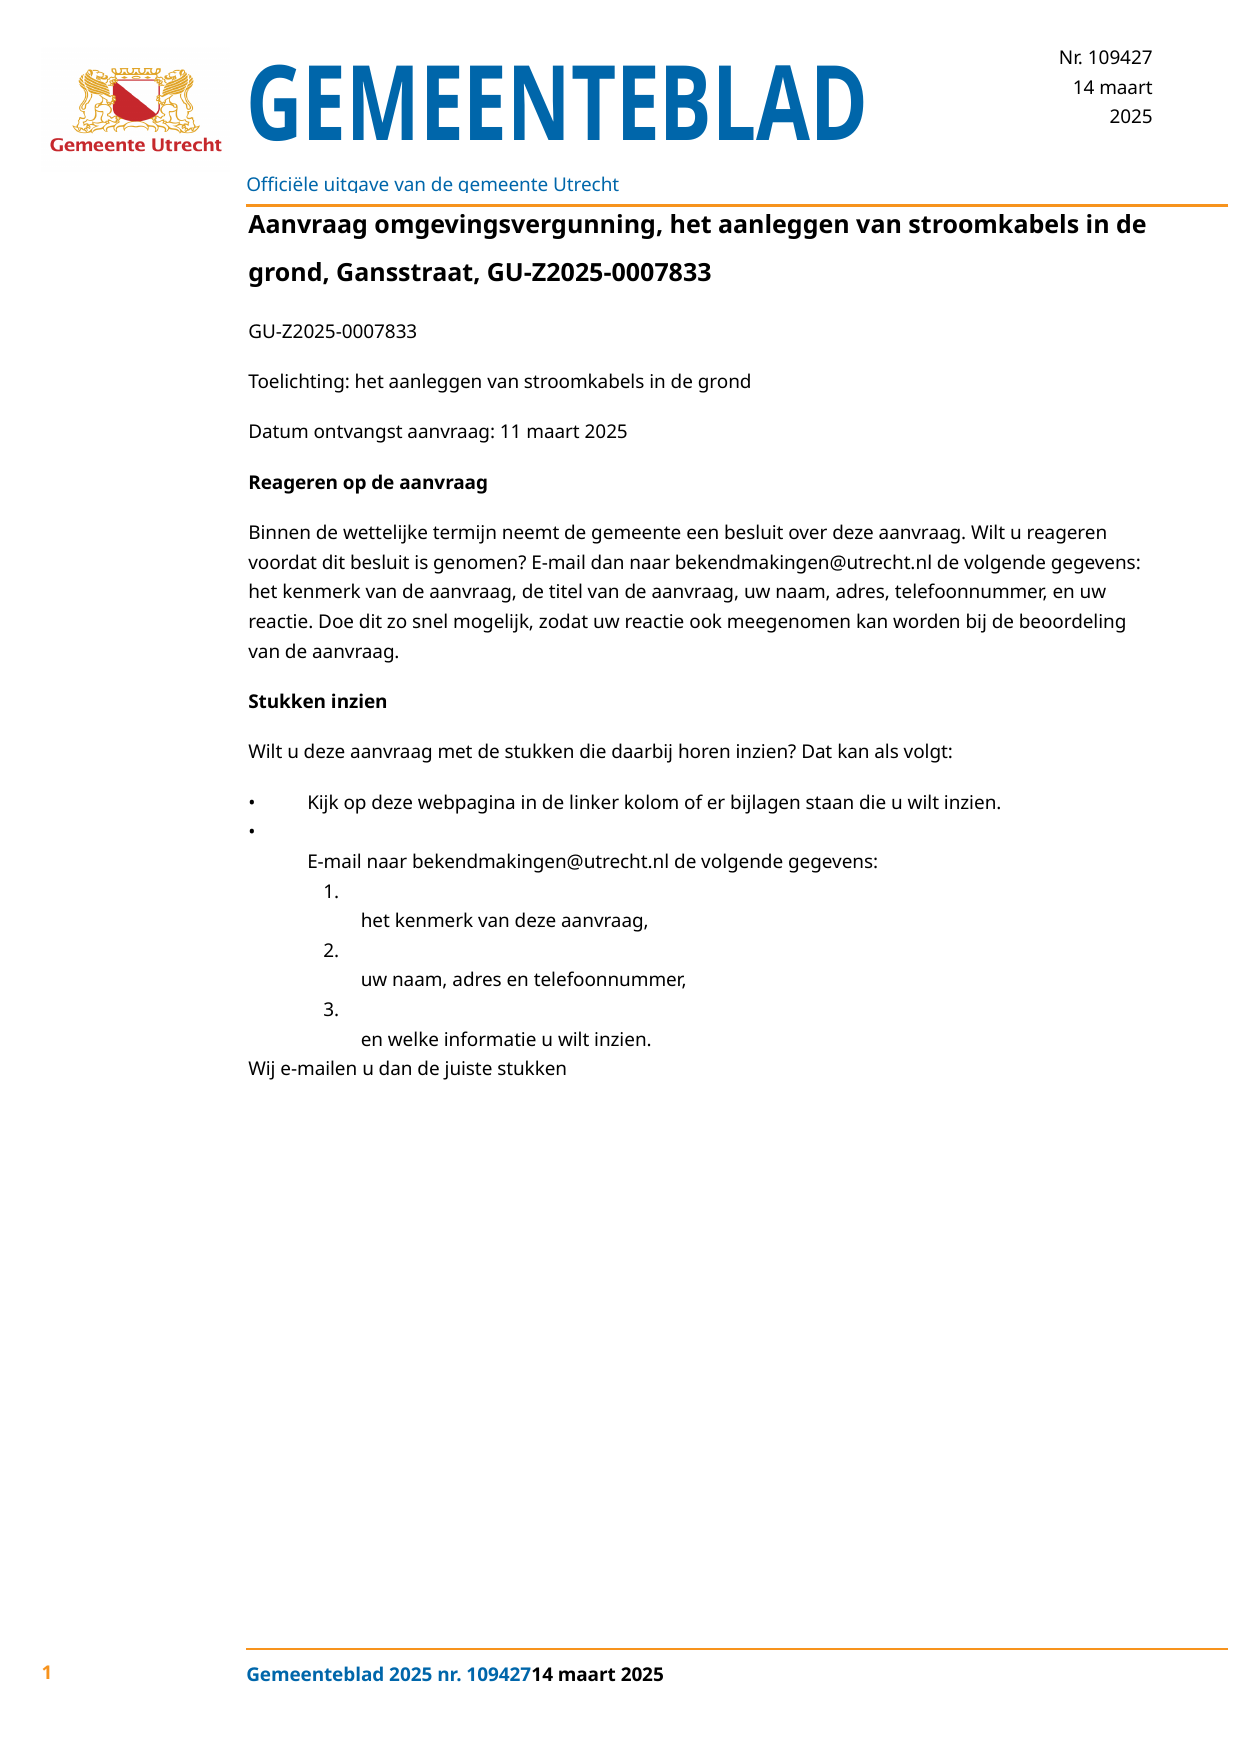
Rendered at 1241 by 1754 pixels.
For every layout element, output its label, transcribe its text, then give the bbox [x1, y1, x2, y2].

list en welke informatie u wilt inzien. [323, 1026, 1152, 1052]
text Wij e-mailen u dan de juiste stukken [248, 1055, 1152, 1081]
picture [41, 47, 231, 172]
list E-mail naar bekendmakingen@utrecht.nl de volgende gegevens: [248, 848, 1152, 874]
text Stukken inzien [248, 688, 1152, 714]
text Reageren op de aanvraag [248, 469, 1152, 495]
list Kijk op deze webpagina in de linker kolom of er bijlagen staan die u wilt inzien. [248, 789, 1152, 815]
text Aanvraag omgevingsvergunning, het aanleggen van stroomkabels in de grond, Gansstraat, GU-Z2025-0007833 [248, 207, 1152, 288]
text Datum ontvangst aanvraag: 11 maart 2025 [248, 419, 1152, 444]
text Toelichting: het aanleggen van stroomkabels in de grond [248, 368, 1152, 394]
text GU-Z2025-0007833 [248, 318, 1152, 344]
list het kenmerk van deze aanvraag, [323, 907, 1152, 933]
text Binnen de wettelijke termijn neemt de gemeente een besluit over deze aanvraag. Wilt u reageren voordat dit besluit is genomen? E-mail dan naar bekendmakingen@utrecht.nl de volgende gegevens: het kenmerk van de aanvraag, de titel van de aanvraag, uw naam, adres, telefoonnummer, en uw reactie. Doe dit zo snel mogelijk, zodat uw reactie ook meegenomen kan worden bij de beoordeling van de aanvraag. [248, 519, 1152, 664]
list uw naam, adres en telefoonnummer, [323, 967, 1152, 992]
text Wilt u deze aanvraag met de stukken die daarbij horen inzien? Dat kan als volgt: [248, 739, 1152, 764]
